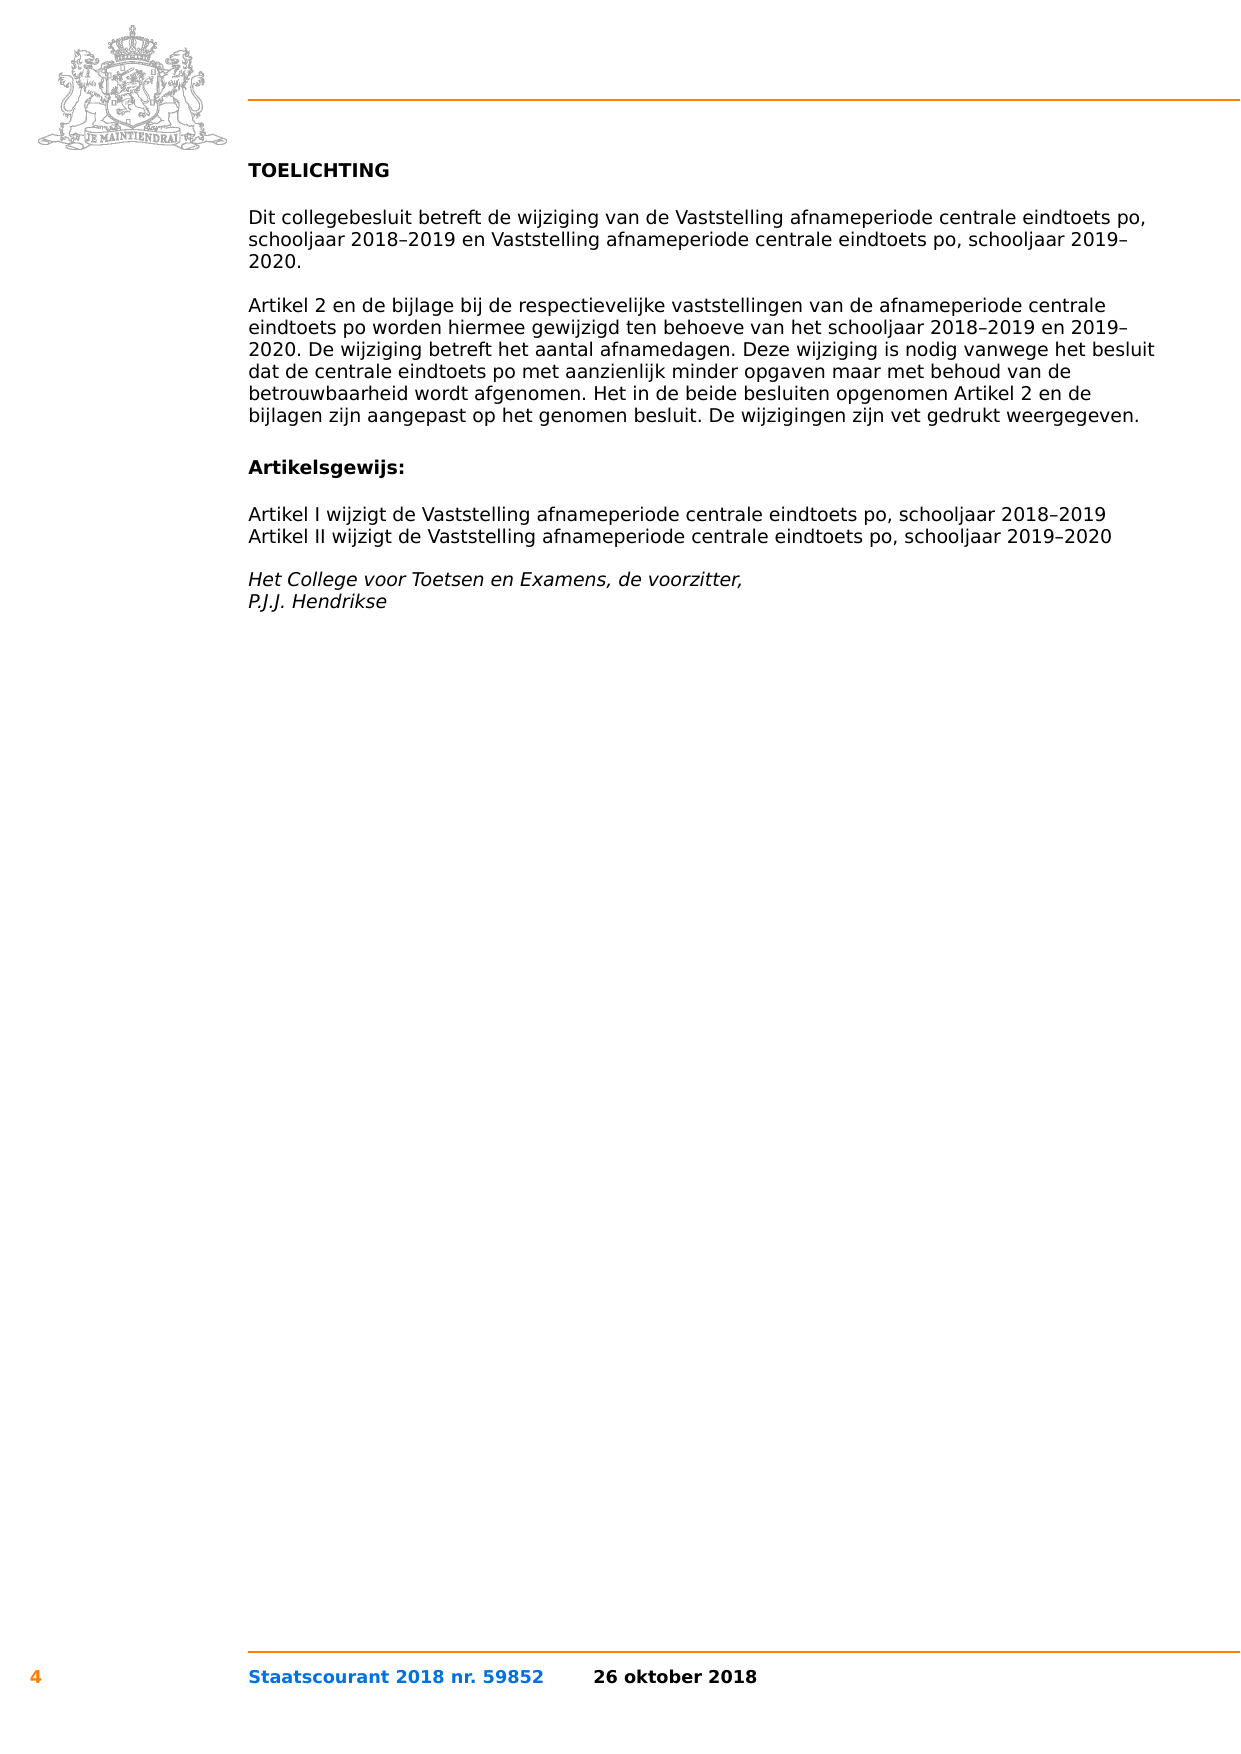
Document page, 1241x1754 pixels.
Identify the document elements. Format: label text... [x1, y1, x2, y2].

text Artikel II wijzigt de Vaststelling afnameperiode centrale eindtoets po, schooljaar 2019–2020 [248, 526, 1163, 547]
picture [38, 25, 227, 150]
subtitle TOELICHTING [248, 160, 1163, 182]
subtitle Artikelsgewijs: [248, 457, 1163, 478]
text Artikel 2 en de bijlage bij de respectievelijke vaststellingen van de afnameperiode centrale eindtoets po worden hiermee gewijzigd ten behoeve van het schooljaar 2018–2019 en 2019–2020. De wijziging betreft het aantal afnamedagen. Deze wijziging is nodig vanwege het besluit dat de centrale eindtoets po met aanzienlijk minder opgaven maar met behoud van de betrouwbaarheid wordt afgenomen. Het in de beide besluiten opgenomen Artikel 2 en de bijlagen zijn aangepast op het genomen besluit. De wijzigingen zijn vet gedrukt weergegeven. [248, 295, 1163, 427]
text Het College voor Toetsen en Examens, de voorzitter, P.J.J. Hendrikse [248, 569, 1163, 613]
text Dit collegebesluit betreft de wijziging van de Vaststelling afnameperiode centrale eindtoets po, schooljaar 2018–2019 en Vaststelling afnameperiode centrale eindtoets po, schooljaar 2019–2020. [248, 207, 1163, 273]
text Artikel I wijzigt de Vaststelling afnameperiode centrale eindtoets po, schooljaar 2018–2019 [248, 503, 1163, 526]
